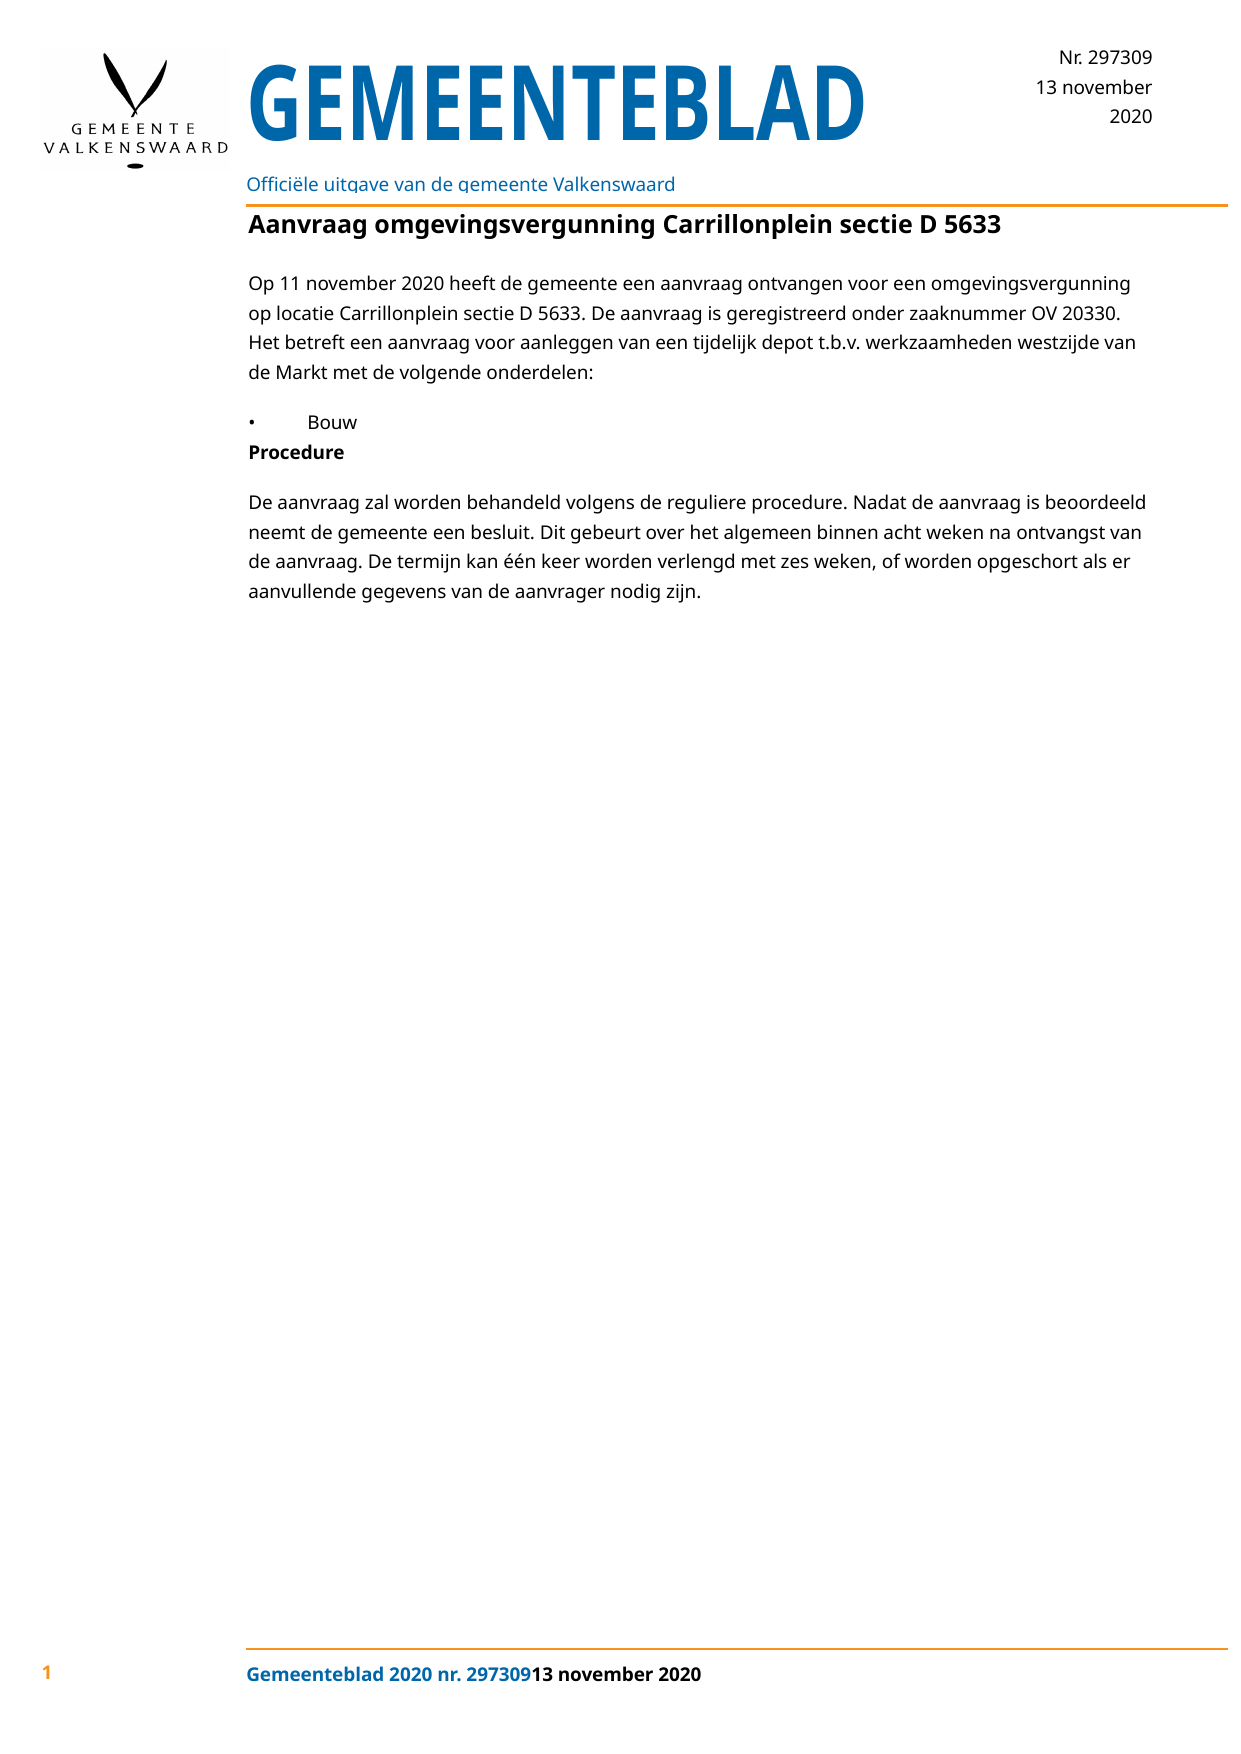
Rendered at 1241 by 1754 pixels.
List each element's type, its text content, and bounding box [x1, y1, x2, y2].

text Op 11 november 2020 heeft de gemeente een aanvraag ontvangen voor een omgevingsvergunning op locatie Carrillonplein sectie D 5633. De aanvraag is geregistreerd onder zaaknummer OV 20330. Het betreft een aanvraag voor aanleggen van een tijdelijk depot t.b.v. werkzaamheden westzijde van de Markt met de volgende onderdelen: [248, 270, 1152, 385]
text Aanvraag omgevingsvergunning Carrillonplein sectie D 5633 [248, 207, 1152, 241]
text De aanvraag zal worden behandeld volgens de reguliere procedure. Nadat de aanvraag is beoordeeld neemt de gemeente een besluit. Dit gebeurt over het algemeen binnen acht weken na ontvangst van de aanvraag. De termijn kan één keer worden verlengd met zes weken, of worden opgeschort als er aanvullende gegevens van de aanvrager nodig zijn. [248, 489, 1152, 604]
text Procedure [248, 439, 1152, 465]
picture [41, 47, 231, 172]
list Bouw [248, 409, 1152, 435]
